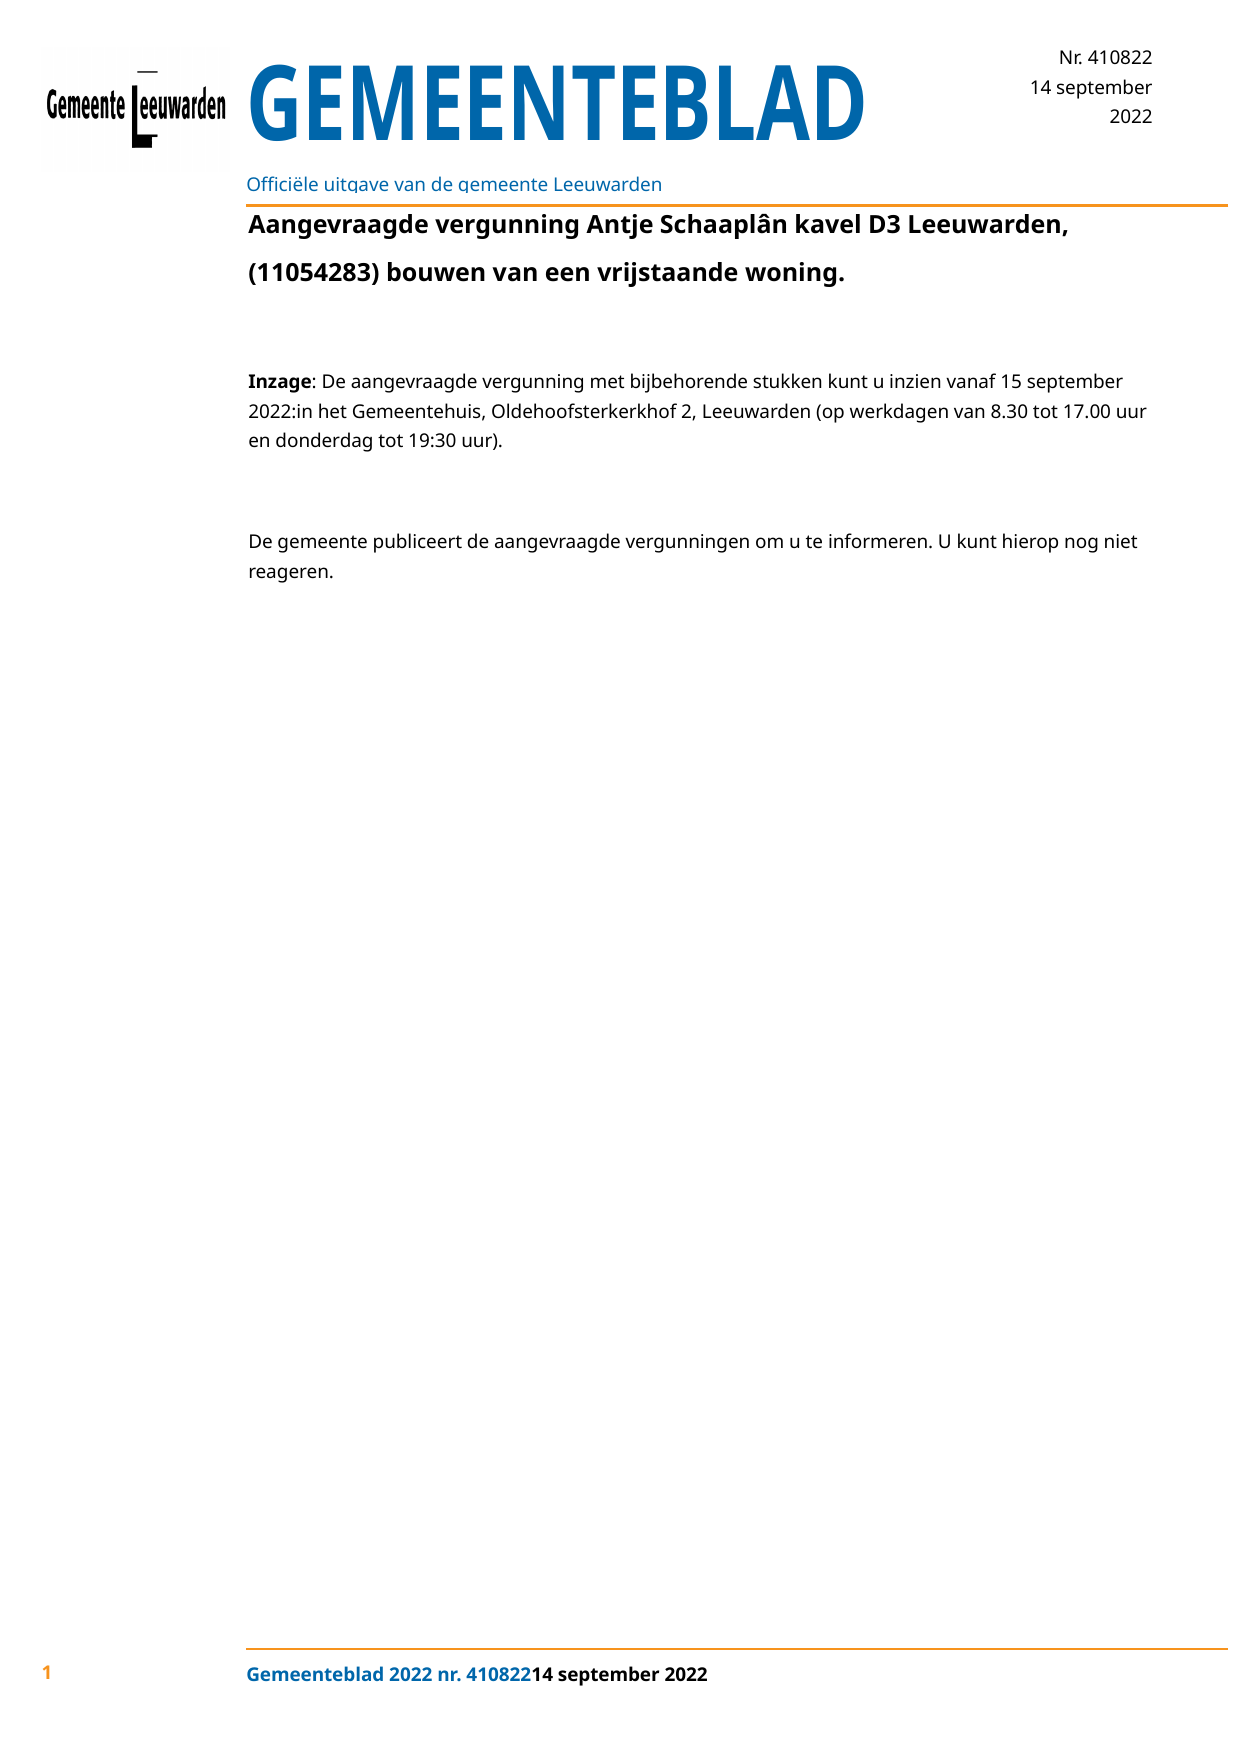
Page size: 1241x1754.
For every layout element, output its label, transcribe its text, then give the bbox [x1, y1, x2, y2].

picture [41, 47, 231, 172]
text De gemeente publiceert de aangevraagde vergunningen om u te informeren. U kunt hierop nog niet reageren. [248, 528, 1152, 584]
text Inzage: De aangevraagde vergunning met bijbehorende stukken kunt u inzien vanaf 15 september 2022:in het Gemeentehuis, Oldehoofsterkerkhof 2, Leeuwarden (op werkdagen van 8.30 tot 17.00 uur en donderdag tot 19:30 uur). [248, 368, 1152, 453]
text Aangevraagde vergunning Antje Schaaplân kavel D3 Leeuwarden, (11054283) bouwen van een vrijstaande woning. [248, 207, 1152, 288]
